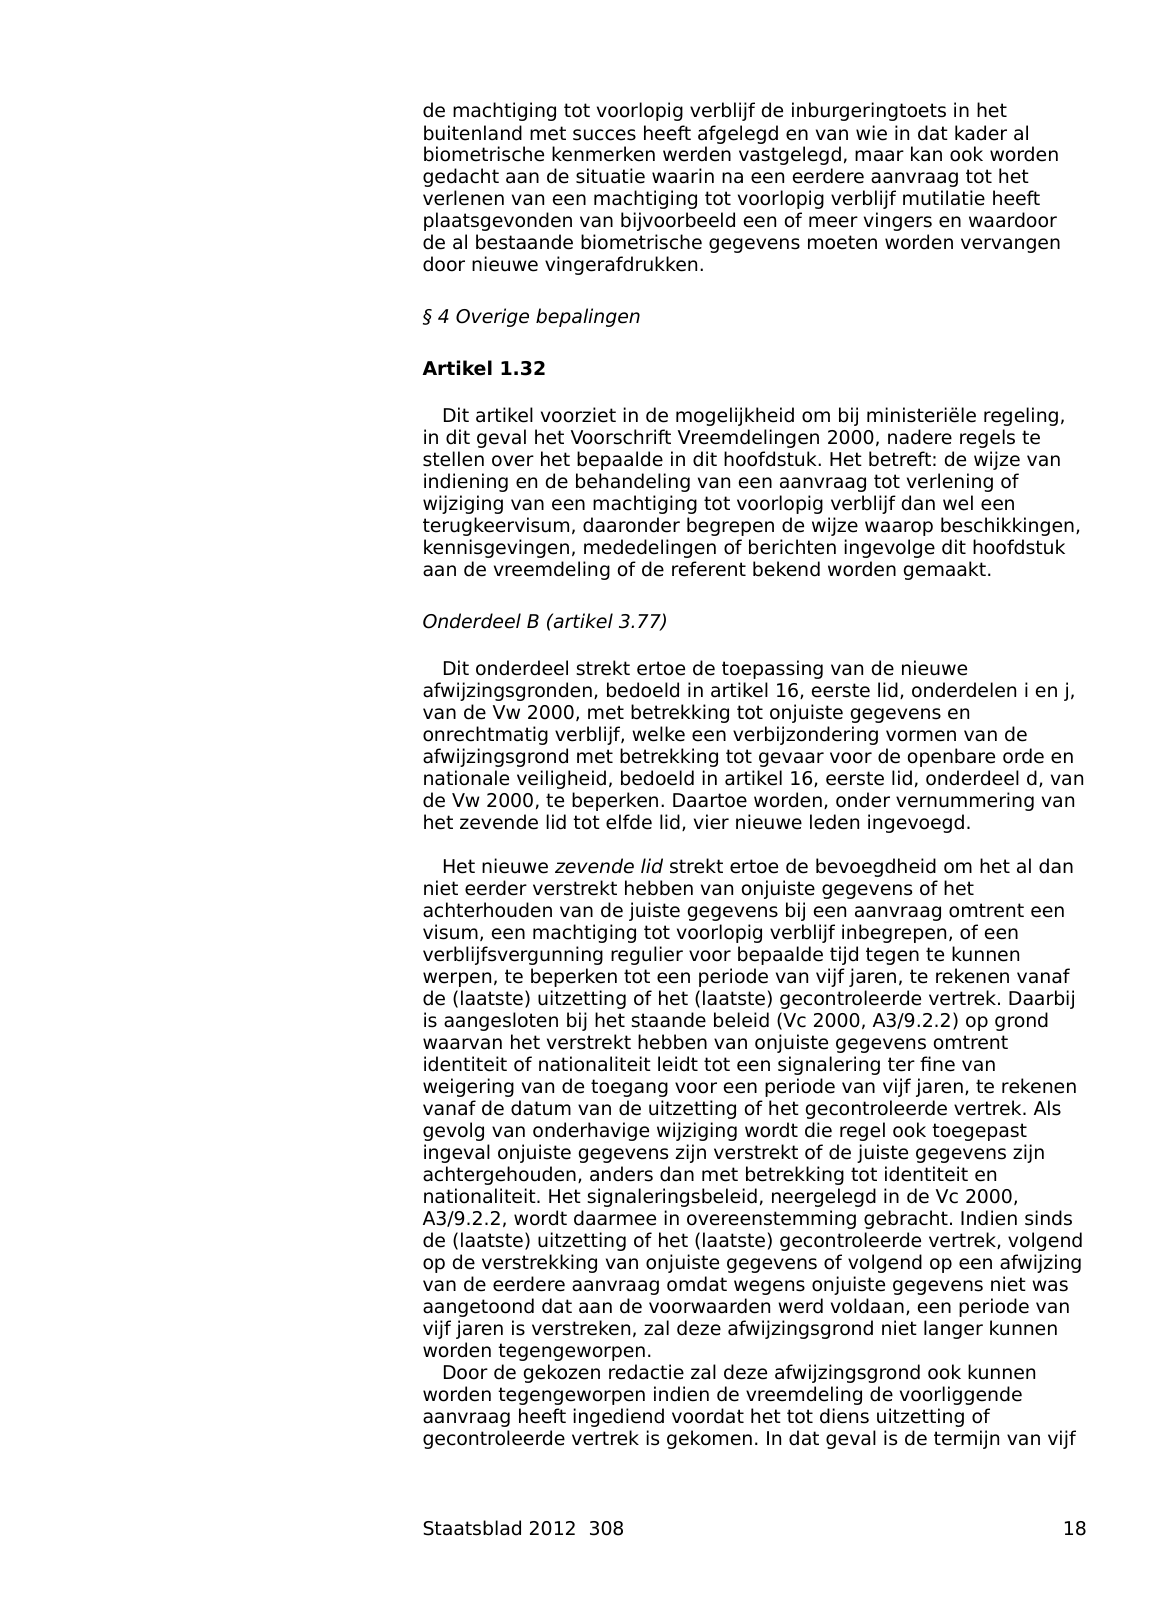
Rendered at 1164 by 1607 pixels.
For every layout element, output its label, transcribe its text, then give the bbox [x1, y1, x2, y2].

subtitle § 4 Overige bepalingen [422, 306, 1087, 328]
text Dit artikel voorziet in de mogelijkheid om bij ministeriële regeling, in dit geval het Voorschrift Vreemdelingen 2000, nadere regels te stellen over het bepaalde in dit hoofdstuk. Het betreft: de wijze van indiening en de behandeling van een aanvraag tot verlening of wijziging van een machtiging tot voorlopig verblijf dan wel een terugkeervisum, daaronder begrepen de wijze waarop beschikkingen, kennisgevingen, mededelingen of berichten ingevolge dit hoofdstuk aan de vreemdeling of de referent bekend worden gemaakt. [422, 405, 1087, 581]
text Dit onderdeel strekt ertoe de toepassing van de nieuwe afwijzingsgronden, bedoeld in artikel 16, eerste lid, onderdelen i en j, van de Vw 2000, met betrekking tot onjuiste gegevens en onrechtmatig verblijf, welke een verbijzondering vormen van de afwijzingsgrond met betrekking tot gevaar voor de openbare orde en nationale veiligheid, bedoeld in artikel 16, eerste lid, onderdeel d, van de Vw 2000, te beperken. Daartoe worden, onder vernummering van het zevende lid tot elfde lid, vier nieuwe leden ingevoegd. [422, 658, 1087, 834]
text de machtiging tot voorlopig verblijf de inburgeringtoets in het buitenland met succes heeft afgelegd en van wie in dat kader al biometrische kenmerken werden vastgelegd, maar kan ook worden gedacht aan de situatie waarin na een eerdere aanvraag tot het verlenen van een machtiging tot voorlopig verblijf mutilatie heeft plaatsgevonden van bijvoorbeeld een of meer vingers en waardoor de al bestaande biometrische gegevens moeten worden vervangen door nieuwe vingerafdrukken. [422, 100, 1087, 276]
subtitle Artikel 1.32 [422, 358, 1087, 380]
subtitle Onderdeel B (artikel 3.77) [422, 611, 1087, 633]
text Het nieuwe zevende lid strekt ertoe de bevoegdheid om het al dan niet eerder verstrekt hebben van onjuiste gegevens of het achterhouden van de juiste gegevens bij een aanvraag omtrent een visum, een machtiging tot voorlopig verblijf inbegrepen, of een verblijfsvergunning regulier voor bepaalde tijd tegen te kunnen werpen, te beperken tot een periode van vijf jaren, te rekenen vanaf de (laatste) uitzetting of het (laatste) gecontroleerde vertrek. Daarbij is aangesloten bij het staande beleid (Vc 2000, A3/9.2.2) op grond waarvan het verstrekt hebben van onjuiste gegevens omtrent identiteit of nationaliteit leidt tot een signalering ter fine van weigering van de toegang voor een periode van vijf jaren, te rekenen vanaf de datum van de uitzetting of het gecontroleerde vertrek. Als gevolg van onderhavige wijziging wordt die regel ook toegepast ingeval onjuiste gegevens zijn verstrekt of de juiste gegevens zijn achtergehouden, anders dan met betrekking tot identiteit en nationaliteit. Het signaleringsbeleid, neergelegd in de Vc 2000, A3/9.2.2, wordt daarmee in overeenstemming gebracht. Indien sinds de (laatste) uitzetting of het (laatste) gecontroleerde vertrek, volgend op de verstrekking van onjuiste gegevens of volgend op een afwijzing van de eerdere aanvraag omdat wegens onjuiste gegevens niet was aangetoond dat aan de voorwaarden werd voldaan, een periode van vijf jaren is verstreken, zal deze afwijzingsgrond niet langer kunnen worden tegengeworpen. [422, 856, 1087, 1362]
text Door de gekozen redactie zal deze afwijzingsgrond ook kunnen worden tegengeworpen indien de vreemdeling de voorliggende aanvraag heeft ingediend voordat het tot diens uitzetting of gecontroleerde vertrek is gekomen. In dat geval is de termijn van vijf [422, 1362, 1087, 1449]
